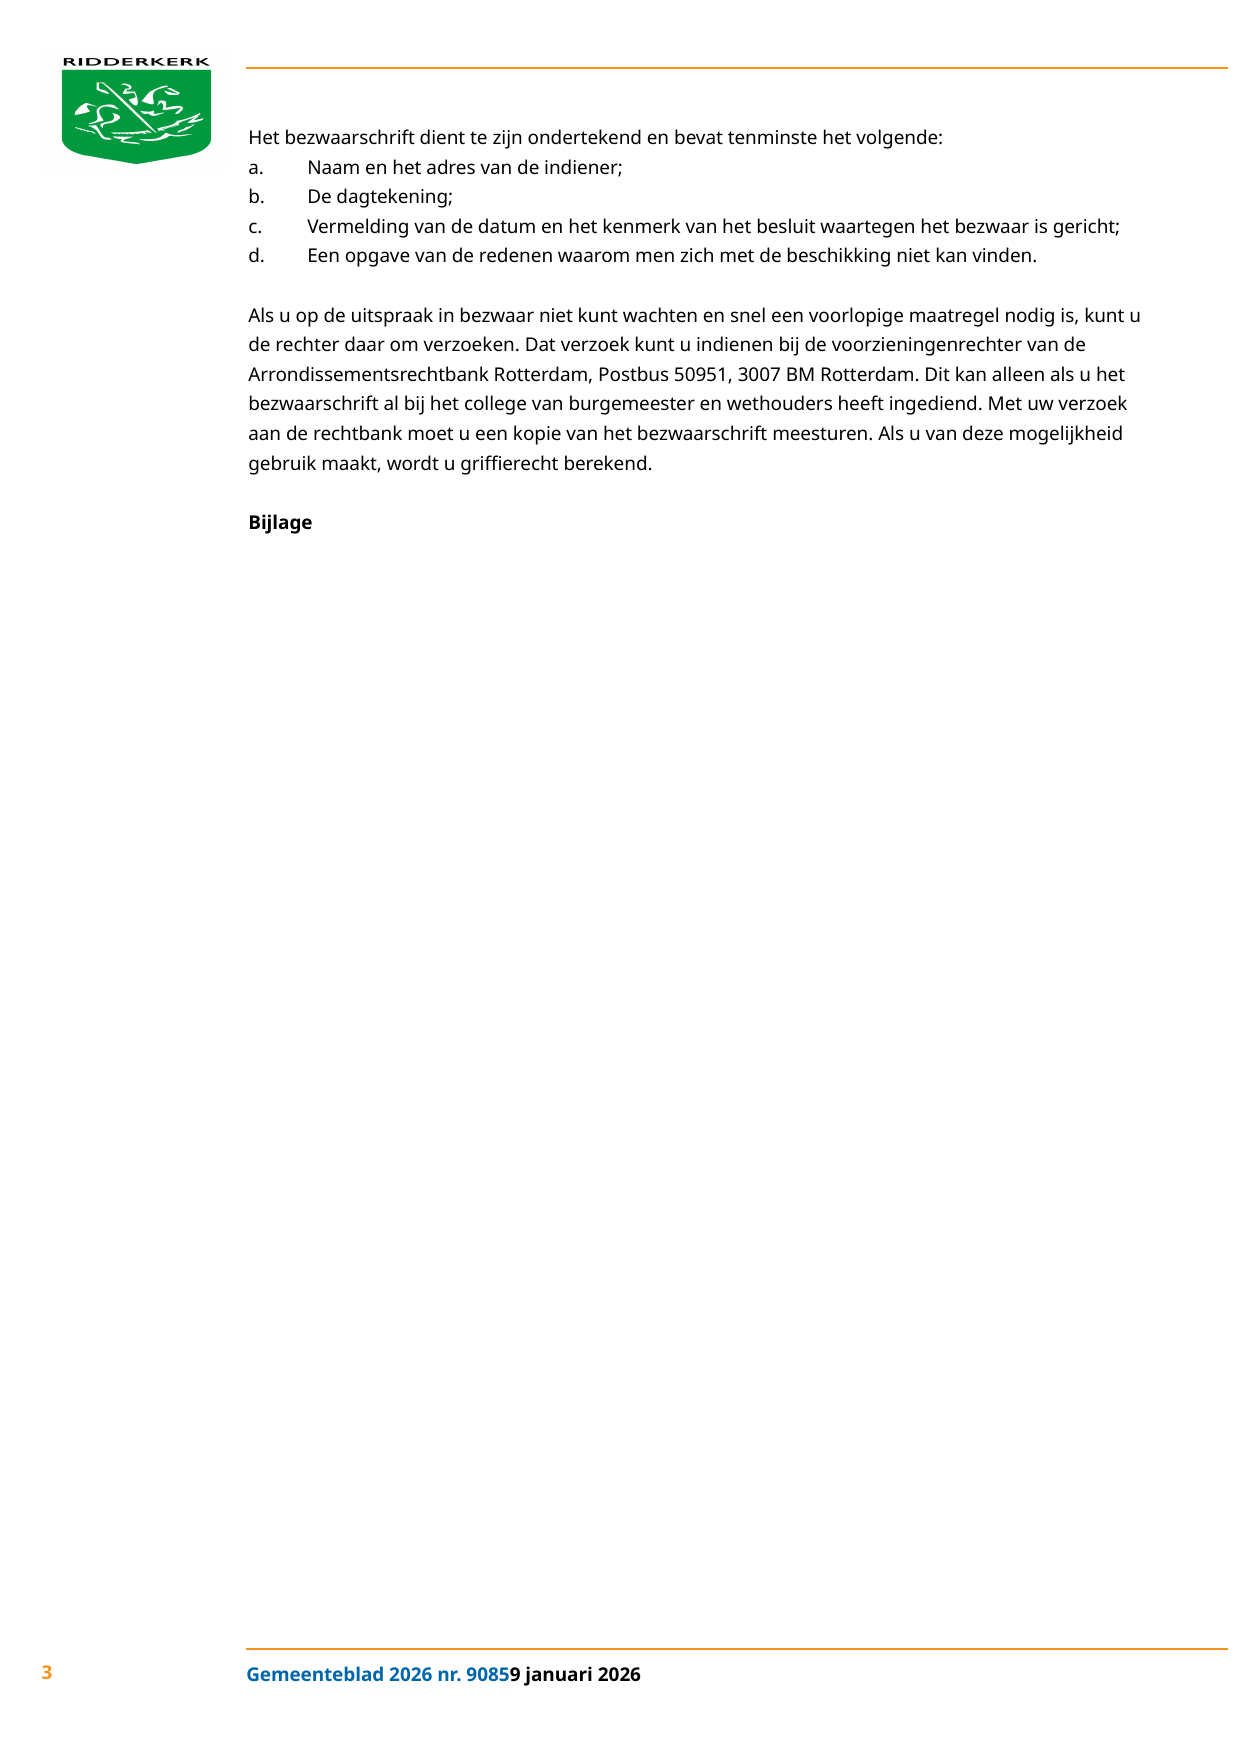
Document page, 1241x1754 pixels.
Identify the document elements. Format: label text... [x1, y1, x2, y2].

list Vermelding van de datum en het kenmerk van het besluit waartegen het bezwaar is gericht; [248, 213, 1152, 239]
list De dagtekening; [248, 183, 1152, 209]
text Bijlage [248, 509, 1152, 535]
list Een opgave van de redenen waarom men zich met de beschikking niet kan vinden. [248, 243, 1152, 268]
list Naam en het adres van de indiener; [248, 154, 1152, 180]
text Het bezwaarschrift dient te zijn ondertekend en bevat tenminste het volgende: [248, 124, 1152, 150]
text Als u op de uitspraak in bezwaar niet kunt wachten en snel een voorlopige maatregel nodig is, kunt u de rechter daar om verzoeken. Dat verzoek kunt u indienen bij de voorzieningenrechter van de Arrondissementsrechtbank Rotterdam, Postbus 50951, 3007 BM Rotterdam. Dit kan alleen als u het bezwaarschrift al bij het college van burgemeester en wethouders heeft ingediend. Met uw verzoek aan de rechtbank moet u een kopie van het bezwaarschrift meesturen. Als u van deze mogelijkheid gebruik maakt, wordt u griffierecht berekend. [248, 302, 1152, 476]
picture [41, 47, 231, 172]
